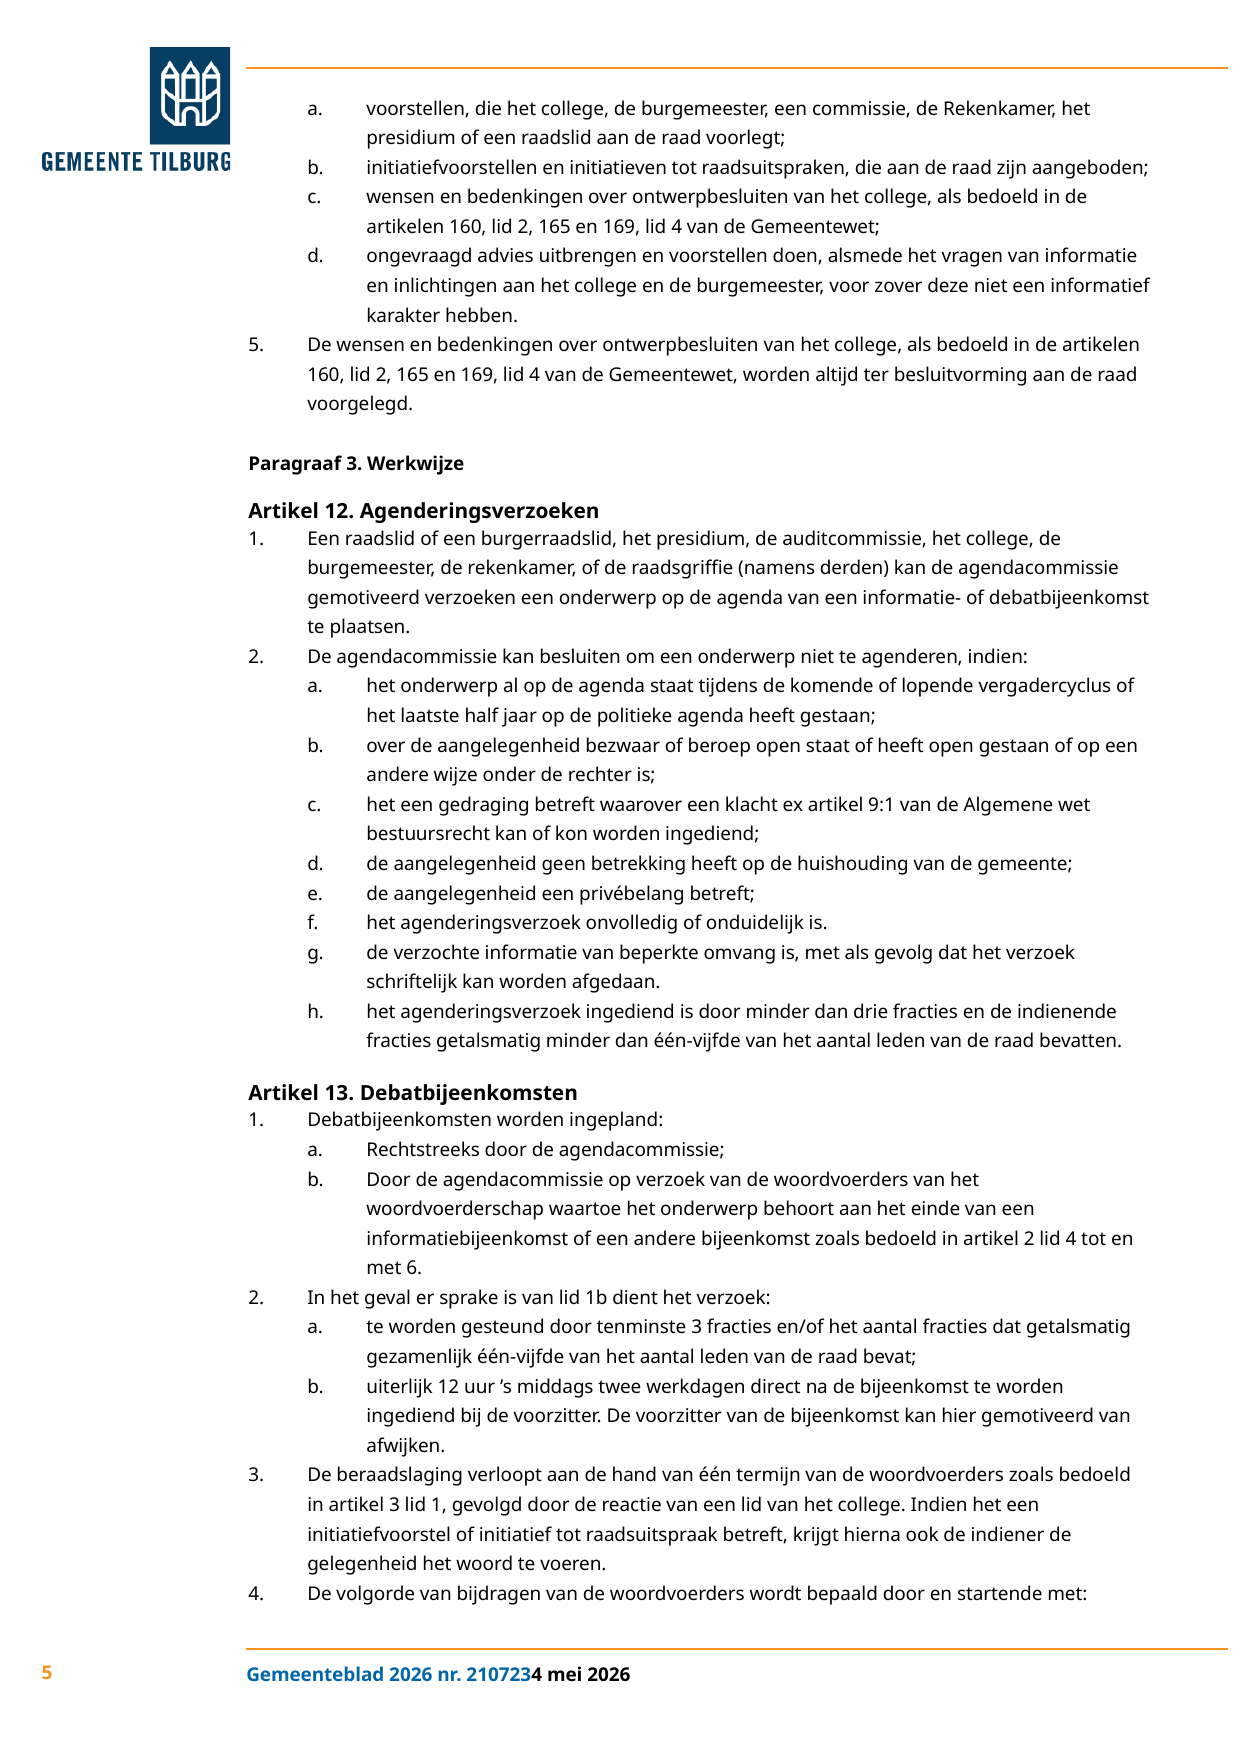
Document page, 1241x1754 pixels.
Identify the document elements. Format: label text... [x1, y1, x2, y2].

list Door de agendacommissie op verzoek van de woordvoerders van het woordvoerderschap waartoe het onderwerp behoort aan het einde van een informatiebijeenkomst of een andere bijeenkomst zoals bedoeld in artikel 2 lid 4 tot en met 6. [307, 1166, 1152, 1280]
list Debatbijeenkomsten worden ingepland: [248, 1107, 1152, 1132]
list De agendacommissie kan besluiten om een onderwerp niet te agenderen, indien: [248, 643, 1152, 669]
list uiterlijk 12 uur ’s middags twee werkdagen direct na de bijeenkomst te worden ingediend bij de voorzitter. De voorzitter van de bijeenkomst kan hier gemotiveerd van afwijken. [307, 1373, 1152, 1458]
list De volgorde van bijdragen van de woordvoerders wordt bepaald door en startende met: [248, 1580, 1152, 1606]
list Een raadslid of een burgerraadslid, het presidium, de auditcommissie, het college, de burgemeester, de rekenkamer, of de raadsgriffie (namens derden) kan de agendacommissie gemotiveerd verzoeken een onderwerp op de agenda van een informatie- of debatbijeenkomst te plaatsen. [248, 525, 1152, 639]
list het onderwerp al op de agenda staat tijdens de komende of lopende vergadercyclus of het laatste half jaar op de politieke agenda heeft gestaan; [307, 673, 1152, 728]
list over de aangelegenheid bezwaar of beroep open staat of heeft open gestaan of op een andere wijze onder de rechter is; [307, 732, 1152, 787]
list ongevraagd advies uitbrengen en voorstellen doen, alsmede het vragen van informatie en inlichtingen aan het college en de burgemeester, voor zover deze niet een informatief karakter hebben. [307, 243, 1152, 328]
list In het geval er sprake is van lid 1b dient het verzoek: [248, 1284, 1152, 1310]
list de verzochte informatie van beperkte omvang is, met als gevolg dat het verzoek schriftelijk kan worden afgedaan. [307, 939, 1152, 994]
picture [41, 47, 231, 172]
list het agenderingsverzoek ingediend is door minder dan drie fracties en de indienende fracties getalsmatig minder dan één-vijfde van het aantal leden van de raad bevatten. [307, 998, 1152, 1053]
list Rechtstreeks door de agendacommissie; [307, 1136, 1152, 1162]
list initiatiefvoorstellen en initiatieven tot raadsuitspraken, die aan de raad zijn aangeboden; [307, 154, 1152, 180]
list De wensen en bedenkingen over ontwerpbesluiten van het college, als bedoeld in de artikelen 160, lid 2, 165 en 169, lid 4 van de Gemeentewet, worden altijd ter besluitvorming aan de raad voorgelegd. [248, 331, 1152, 416]
list de aangelegenheid geen betrekking heeft op de huishouding van de gemeente; [307, 850, 1152, 876]
list wensen en bedenkingen over ontwerpbesluiten van het college, als bedoeld in de artikelen 160, lid 2, 165 en 169, lid 4 van de Gemeentewet; [307, 183, 1152, 239]
list de aangelegenheid een privébelang betreft; [307, 880, 1152, 906]
list het een gedraging betreft waarover een klacht ex artikel 9:1 van de Algemene wet bestuursrecht kan of kon worden ingediend; [307, 791, 1152, 846]
text Artikel 13. Debatbijeenkomsten [248, 1078, 1152, 1107]
text Paragraaf 3. Werkwijze [248, 450, 1152, 476]
list te worden gesteund door tenminste 3 fracties en/of het aantal fracties dat getalsmatig gezamenlijk één-vijfde van het aantal leden van de raad bevat; [307, 1314, 1152, 1369]
list het agenderingsverzoek onvolledig of onduidelijk is. [307, 909, 1152, 935]
list voorstellen, die het college, de burgemeester, een commissie, de Rekenkamer, het presidium of een raadslid aan de raad voorlegt; [307, 95, 1152, 150]
list De beraadslaging verloopt aan de hand van één termijn van de woordvoerders zoals bedoeld in artikel 3 lid 1, gevolgd door de reactie van een lid van het college. Indien het een initiatiefvoorstel of initiatief tot raadsuitspraak betreft, krijgt hierna ook de indiener de gelegenheid het woord te voeren. [248, 1462, 1152, 1576]
text Artikel 12. Agenderingsverzoeken [248, 496, 1152, 525]
